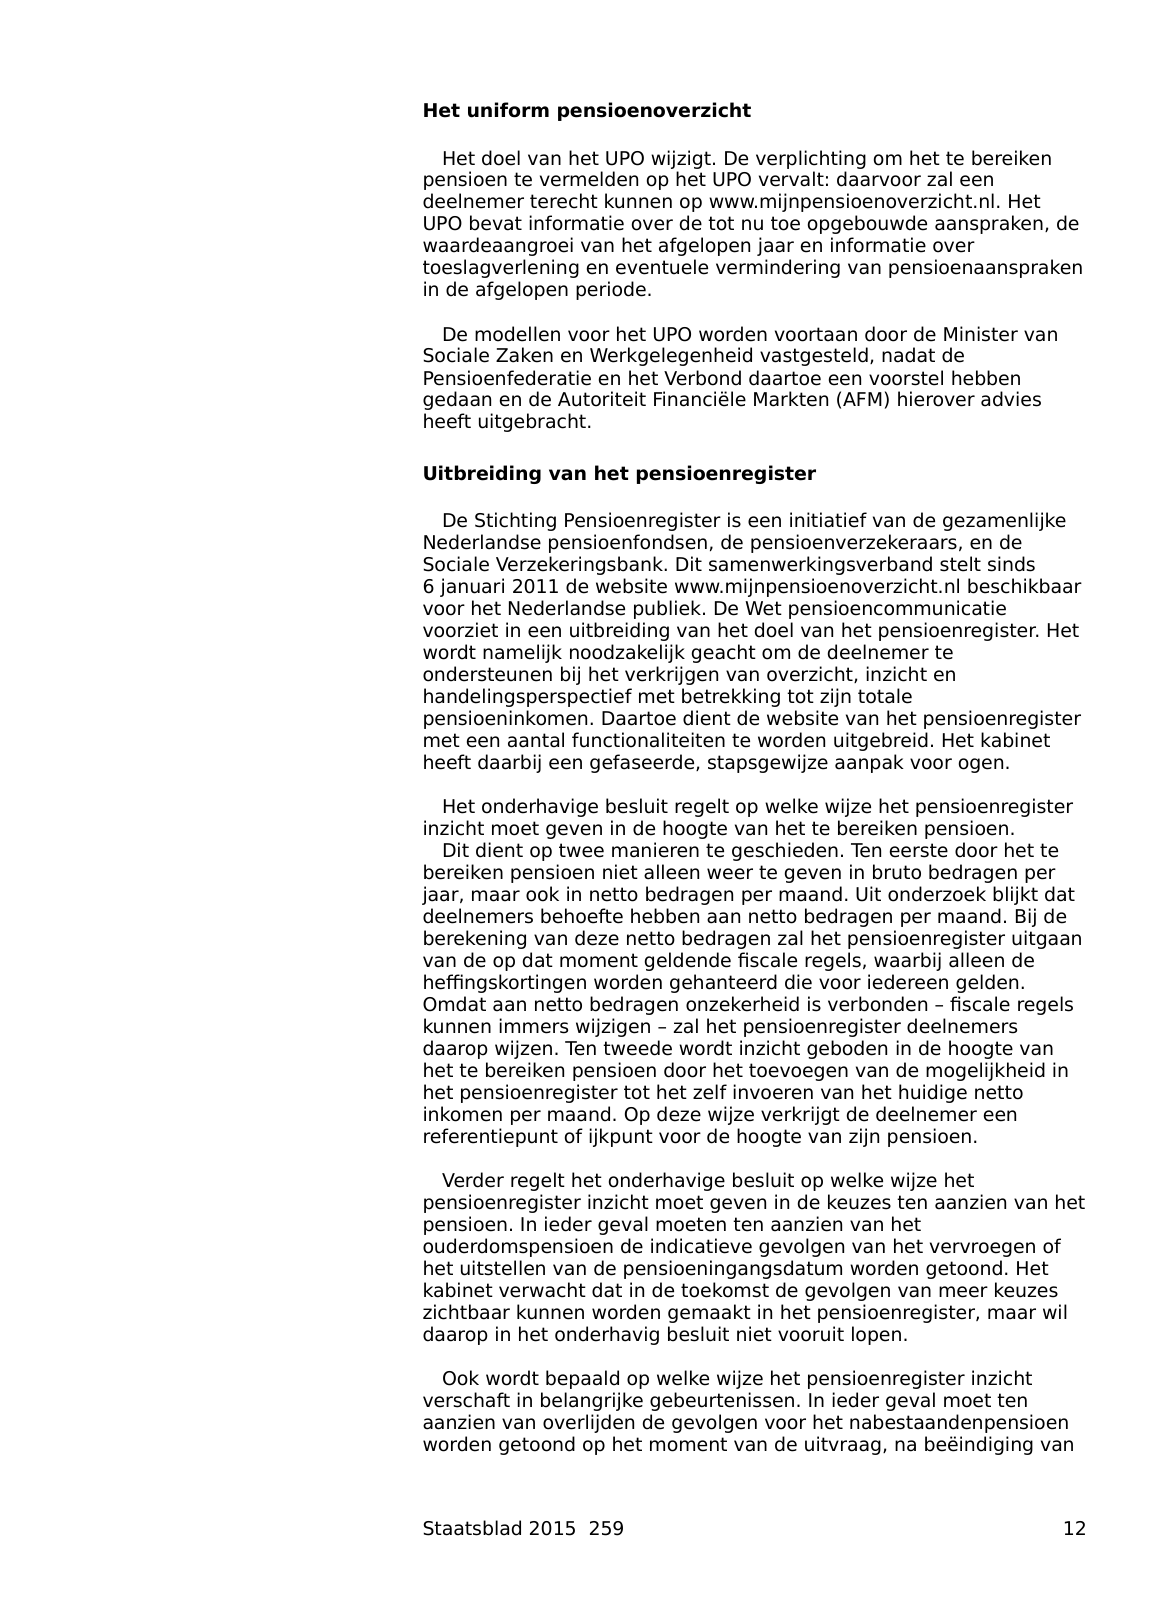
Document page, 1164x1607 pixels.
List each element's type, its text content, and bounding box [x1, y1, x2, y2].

text Verder regelt het onderhavige besluit op welke wijze het pensioenregister inzicht moet geven in de keuzes ten aanzien van het pensioen. In ieder geval moeten ten aanzien van het ouderdomspensioen de indicatieve gevolgen van het vervroegen of het uitstellen van de pensioeningangsdatum worden getoond. Het kabinet verwacht dat in de toekomst de gevolgen van meer keuzes zichtbaar kunnen worden gemaakt in het pensioenregister, maar wil daarop in het onderhavig besluit niet vooruit lopen. [422, 1170, 1087, 1346]
subtitle Uitbreiding van het pensioenregister [422, 463, 1087, 485]
text De Stichting Pensioenregister is een initiatief van de gezamenlijke Nederlandse pensioenfondsen, de pensioenverzekeraars, en de Sociale Verzekeringsbank. Dit samenwerkingsverband stelt sinds 6 januari 2011 de website www.mijnpensioenoverzicht.nl beschikbaar voor het Nederlandse publiek. De Wet pensioencommunicatie voorziet in een uitbreiding van het doel van het pensioenregister. Het wordt namelijk noodzakelijk geacht om de deelnemer te ondersteunen bij het verkrijgen van overzicht, inzicht en handelingsperspectief met betrekking tot zijn totale pensioeninkomen. Daartoe dient de website van het pensioenregister met een aantal functionaliteiten te worden uitgebreid. Het kabinet heeft daarbij een gefaseerde, stapsgewijze aanpak voor ogen. [422, 510, 1087, 774]
subtitle Het uniform pensioenoverzicht [422, 100, 1087, 122]
text Dit dient op twee manieren te geschieden. Ten eerste door het te bereiken pensioen niet alleen weer te geven in bruto bedragen per jaar, maar ook in netto bedragen per maand. Uit onderzoek blijkt dat deelnemers behoefte hebben aan netto bedragen per maand. Bij de berekening van deze netto bedragen zal het pensioenregister uitgaan van de op dat moment geldende fiscale regels, waarbij alleen de heffingskortingen worden gehanteerd die voor iedereen gelden. Omdat aan netto bedragen onzekerheid is verbonden – fiscale regels kunnen immers wijzigen – zal het pensioenregister deelnemers daarop wijzen. Ten tweede wordt inzicht geboden in de hoogte van het te bereiken pensioen door het toevoegen van de mogelijkheid in het pensioenregister tot het zelf invoeren van het huidige netto inkomen per maand. Op deze wijze verkrijgt de deelnemer een referentiepunt of ijkpunt voor de hoogte van zijn pensioen. [422, 840, 1087, 1148]
text Het doel van het UPO wijzigt. De verplichting om het te bereiken pensioen te vermelden op het UPO vervalt: daarvoor zal een deelnemer terecht kunnen op www.mijnpensioenoverzicht.nl. Het UPO bevat informatie over de tot nu toe opgebouwde aanspraken, de waardeaangroei van het afgelopen jaar en informatie over toeslagverlening en eventuele vermindering van pensioenaanspraken in de afgelopen periode. [422, 147, 1087, 301]
text De modellen voor het UPO worden voortaan door de Minister van Sociale Zaken en Werkgelegenheid vastgesteld, nadat de Pensioenfederatie en het Verbond daartoe een voorstel hebben gedaan en de Autoriteit Financiële Markten (AFM) hierover advies heeft uitgebracht. [422, 323, 1087, 433]
text Ook wordt bepaald op welke wijze het pensioenregister inzicht verschaft in belangrijke gebeurtenissen. In ieder geval moet ten aanzien van overlijden de gevolgen voor het nabestaandenpensioen worden getoond op het moment van de uitvraag, na beëindiging van [422, 1368, 1087, 1456]
text Het onderhavige besluit regelt op welke wijze het pensioenregister inzicht moet geven in de hoogte van het te bereiken pensioen. [422, 796, 1087, 840]
